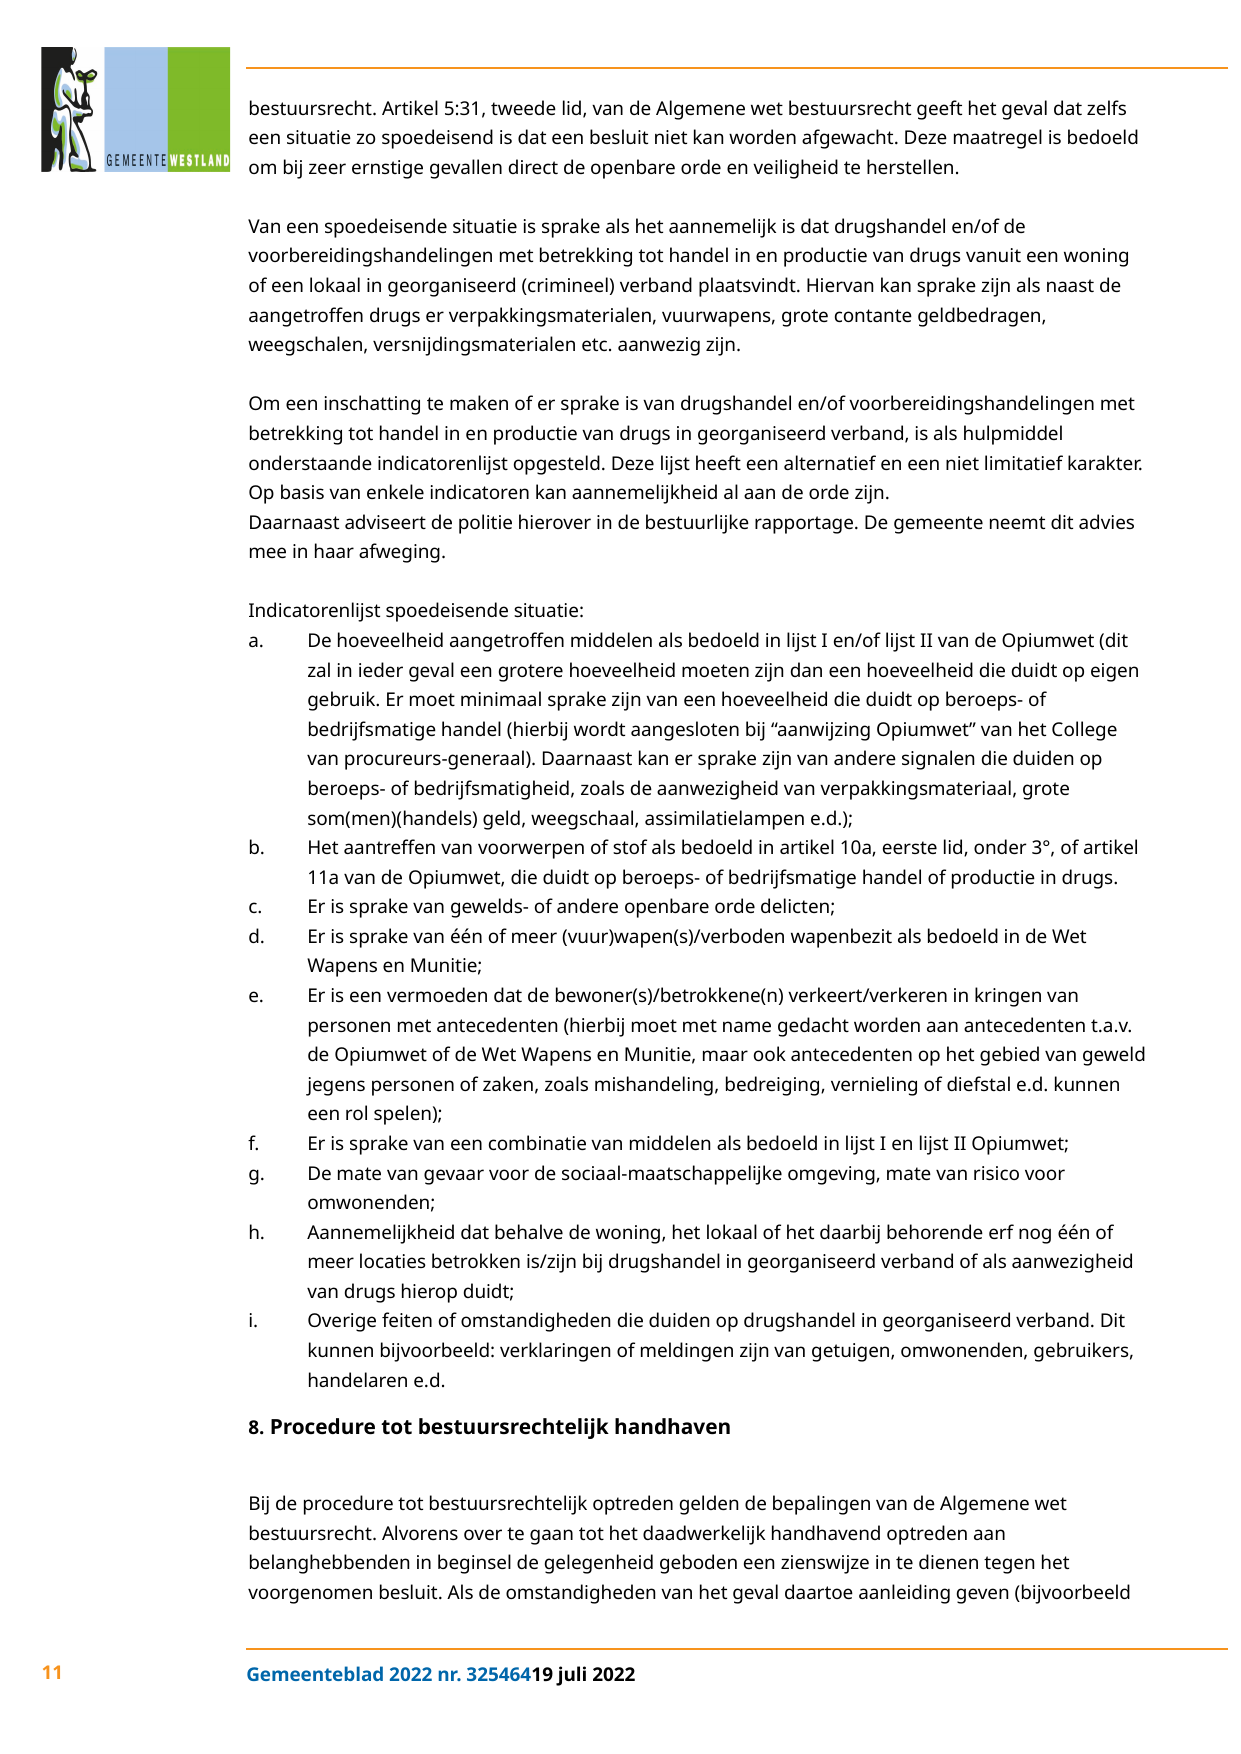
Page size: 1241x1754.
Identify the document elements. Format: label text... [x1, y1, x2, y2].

picture [41, 47, 231, 172]
list Er is sprake van één of meer (vuur)wapen(s)/verboden wapenbezit als bedoeld in de Wet Wapens en Munitie; [248, 923, 1152, 978]
text Daarnaast adviseert de politie hierover in de bestuurlijke rapportage. De gemeente neemt dit advies mee in haar afweging. [248, 509, 1152, 564]
list Het aantreffen van voorwerpen of stof als bedoeld in artikel 10a, eerste lid, onder 3°, of artikel 11a van de Opiumwet, die duidt op beroeps- of bedrijfsmatige handel of productie in drugs. [248, 834, 1152, 890]
list De mate van gevaar voor de sociaal-maatschappelijke omgeving, mate van risico voor omwonenden; [248, 1160, 1152, 1215]
list Er is sprake van gewelds- of andere openbare orde delicten; [248, 893, 1152, 919]
list De hoeveelheid aangetroffen middelen als bedoeld in lijst I en/of lijst II van de Opiumwet (dit zal in ieder geval een grotere hoeveelheid moeten zijn dan een hoeveelheid die duidt op eigen gebruik. Er moet minimaal sprake zijn van een hoeveelheid die duidt op beroeps- of bedrijfsmatige handel (hierbij wordt aangesloten bij “aanwijzing Opiumwet” van het College van procureurs-generaal). Daarnaast kan er sprake zijn van andere signalen die duiden op beroeps- of bedrijfsmatigheid, zoals de aanwezigheid van verpakkingsmateriaal, grote som(men)(handels) geld, weegschaal, assimilatielampen e.d.); [248, 627, 1152, 831]
list Aannemelijkheid dat behalve de woning, het lokaal of het daarbij behorende erf nog één of meer locaties betrokken is/zijn bij drugshandel in georganiseerd verband of als aanwezigheid van drugs hierop duidt; [248, 1219, 1152, 1304]
text 8. Procedure tot bestuursrechtelijk handhaven [248, 1412, 1152, 1441]
text Bij de procedure tot bestuursrechtelijk optreden gelden de bepalingen van de Algemene wet bestuursrecht. Alvorens over te gaan tot het daadwerkelijk handhavend optreden aan belanghebbenden in beginsel de gelegenheid geboden een zienswijze in te dienen tegen het voorgenomen besluit. Als de omstandigheden van het geval daartoe aanleiding geven (bijvoorbeeld [248, 1490, 1152, 1605]
text Indicatorenlijst spoedeisende situatie: [248, 598, 1152, 623]
text Om een inschatting te maken of er sprake is van drugshandel en/of voorbereidingshandelingen met betrekking tot handel in en productie van drugs in georganiseerd verband, is als hulpmiddel onderstaande indicatorenlijst opgesteld. Deze lijst heeft een alternatief en een niet limitatief karakter. Op basis van enkele indicatoren kan aannemelijkheid al aan de orde zijn. [248, 391, 1152, 505]
text Van een spoedeisende situatie is sprake als het aannemelijk is dat drugshandel en/of de voorbereidingshandelingen met betrekking tot handel in en productie van drugs vanuit een woning of een lokaal in georganiseerd (crimineel) verband plaatsvindt. Hiervan kan sprake zijn als naast de aangetroffen drugs er verpakkingsmaterialen, vuurwapens, grote contante geldbedragen, weegschalen, versnijdingsmaterialen etc. aanwezig zijn. [248, 213, 1152, 357]
list Er is een vermoeden dat de bewoner(s)/betrokkene(n) verkeert/verkeren in kringen van personen met antecedenten (hierbij moet met name gedacht worden aan antecedenten t.a.v. de Opiumwet of de Wet Wapens en Munitie, maar ook antecedenten op het gebied van geweld jegens personen of zaken, zoals mishandeling, bedreiging, vernieling of diefstal e.d. kunnen een rol spelen); [248, 982, 1152, 1126]
list Er is sprake van een combinatie van middelen als bedoeld in lijst I en lijst II Opiumwet; [248, 1130, 1152, 1156]
text bestuursrecht. Artikel 5:31, tweede lid, van de Algemene wet bestuursrecht geeft het geval dat zelfs een situatie zo spoedeisend is dat een besluit niet kan worden afgewacht. Deze maatregel is bedoeld om bij zeer ernstige gevallen direct de openbare orde en veiligheid te herstellen. [248, 95, 1152, 180]
list Overige feiten of omstandigheden die duiden op drugshandel in georganiseerd verband. Dit kunnen bijvoorbeeld: verklaringen of meldingen zijn van getuigen, omwonenden, gebruikers, handelaren e.d. [248, 1308, 1152, 1393]
